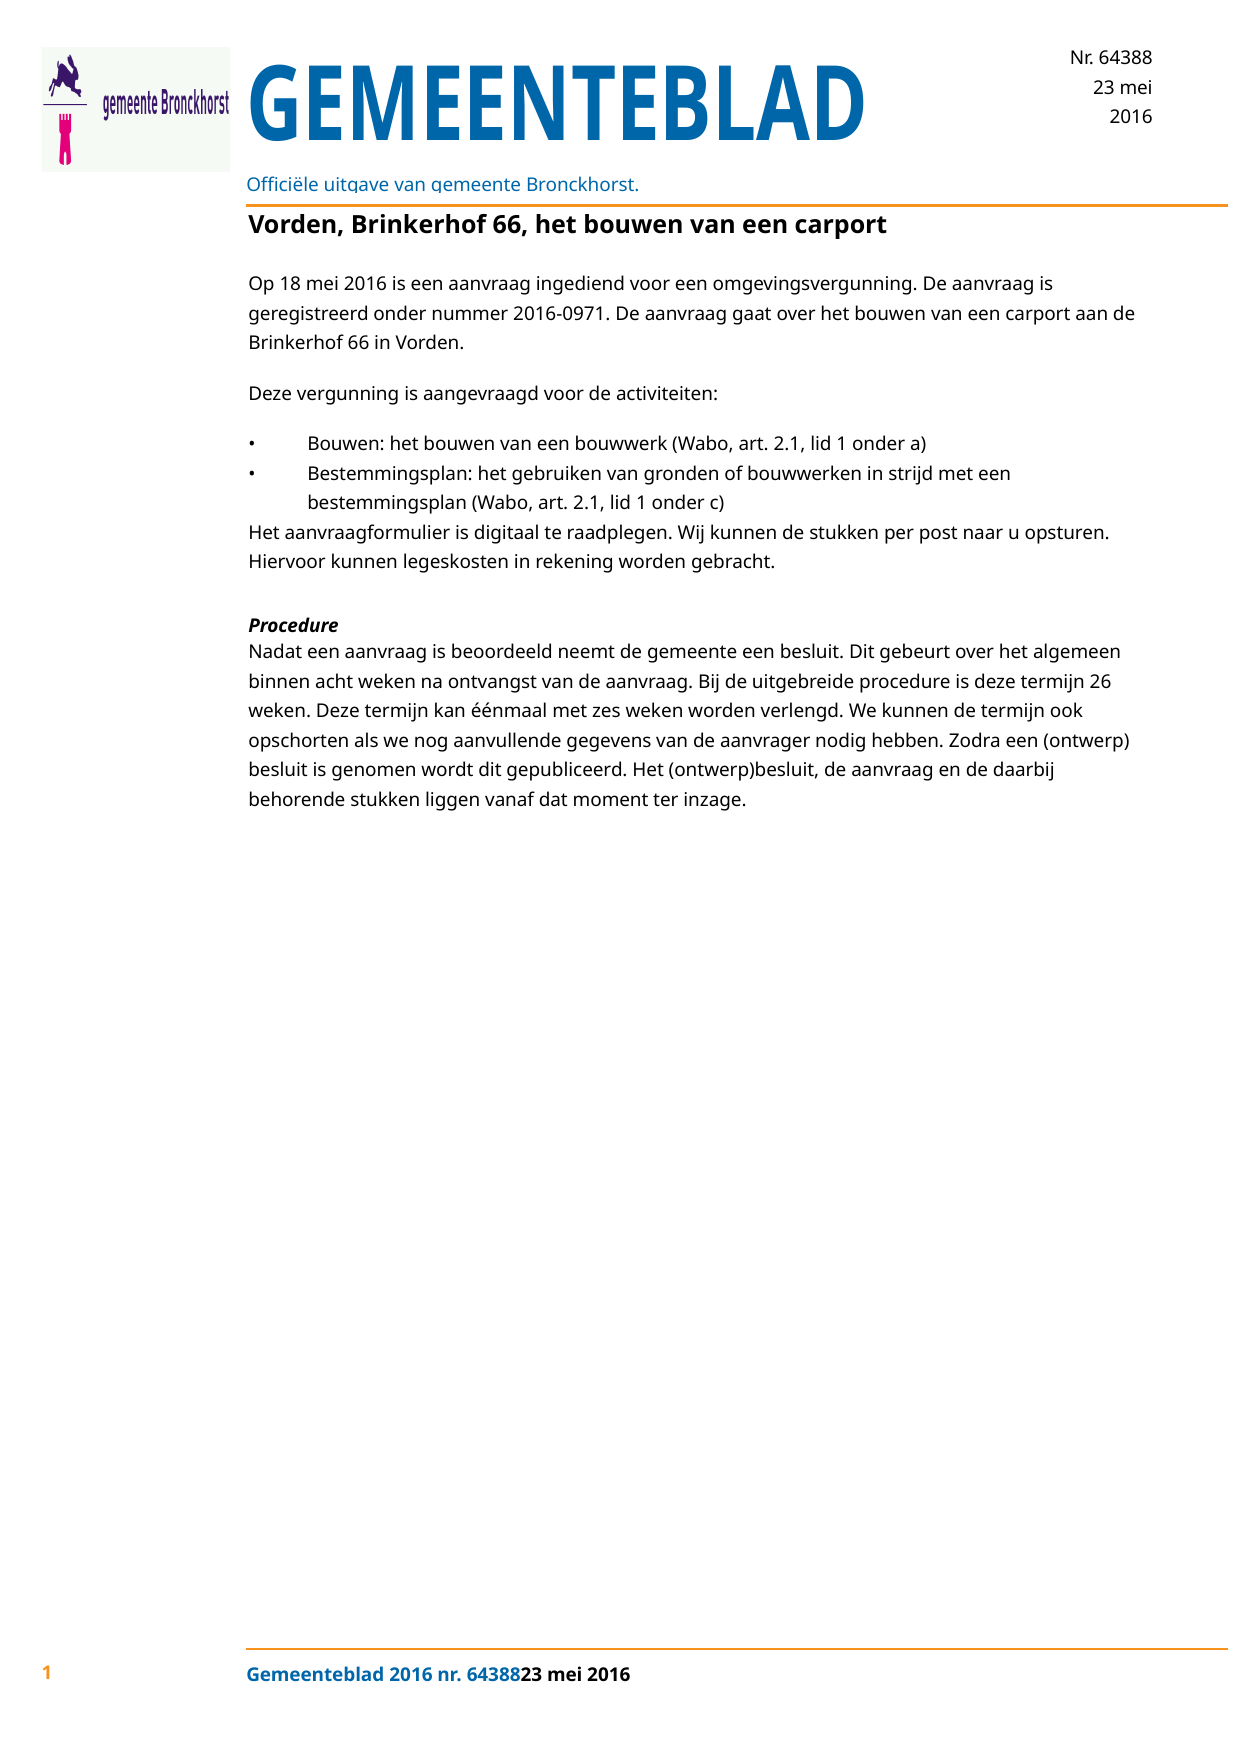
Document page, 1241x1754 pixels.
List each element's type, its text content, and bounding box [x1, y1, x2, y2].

text Deze vergunning is aangevraagd voor de activiteiten: [248, 380, 1152, 406]
text Het aanvraagformulier is digitaal te raadplegen. Wij kunnen de stukken per post naar u opsturen. Hiervoor kunnen legeskosten in rekening worden gebracht. [248, 519, 1152, 574]
picture [41, 47, 231, 172]
text Vorden, Brinkerhof 66, het bouwen van een carport [248, 207, 1152, 241]
text Procedure [248, 613, 1152, 638]
list Bouwen: het bouwen van een bouwwerk (Wabo, art. 2.1, lid 1 onder a) [248, 430, 1152, 456]
text Op 18 mei 2016 is een aanvraag ingediend voor een omgevingsvergunning. De aanvraag is geregistreerd onder nummer 2016-0971. De aanvraag gaat over het bouwen van een carport aan de Brinkerhof 66 in Vorden. [248, 270, 1152, 355]
text Nadat een aanvraag is beoordeeld neemt de gemeente een besluit. Dit gebeurt over het algemeen binnen acht weken na ontvangst van de aanvraag. Bij de uitgebreide procedure is deze termijn 26 weken. Deze termijn kan éénmaal met zes weken worden verlengd. We kunnen de termijn ook opschorten als we nog aanvullende gegevens van de aanvrager nodig hebben. Zodra een (ontwerp) besluit is genomen wordt dit gepubliceerd. Het (ontwerp)besluit, de aanvraag en de daarbij behorende stukken liggen vanaf dat moment ter inzage. [248, 638, 1152, 812]
list Bestemmingsplan: het gebruiken van gronden of bouwwerken in strijd met een bestemmingsplan (Wabo, art. 2.1, lid 1 onder c) [248, 460, 1152, 515]
